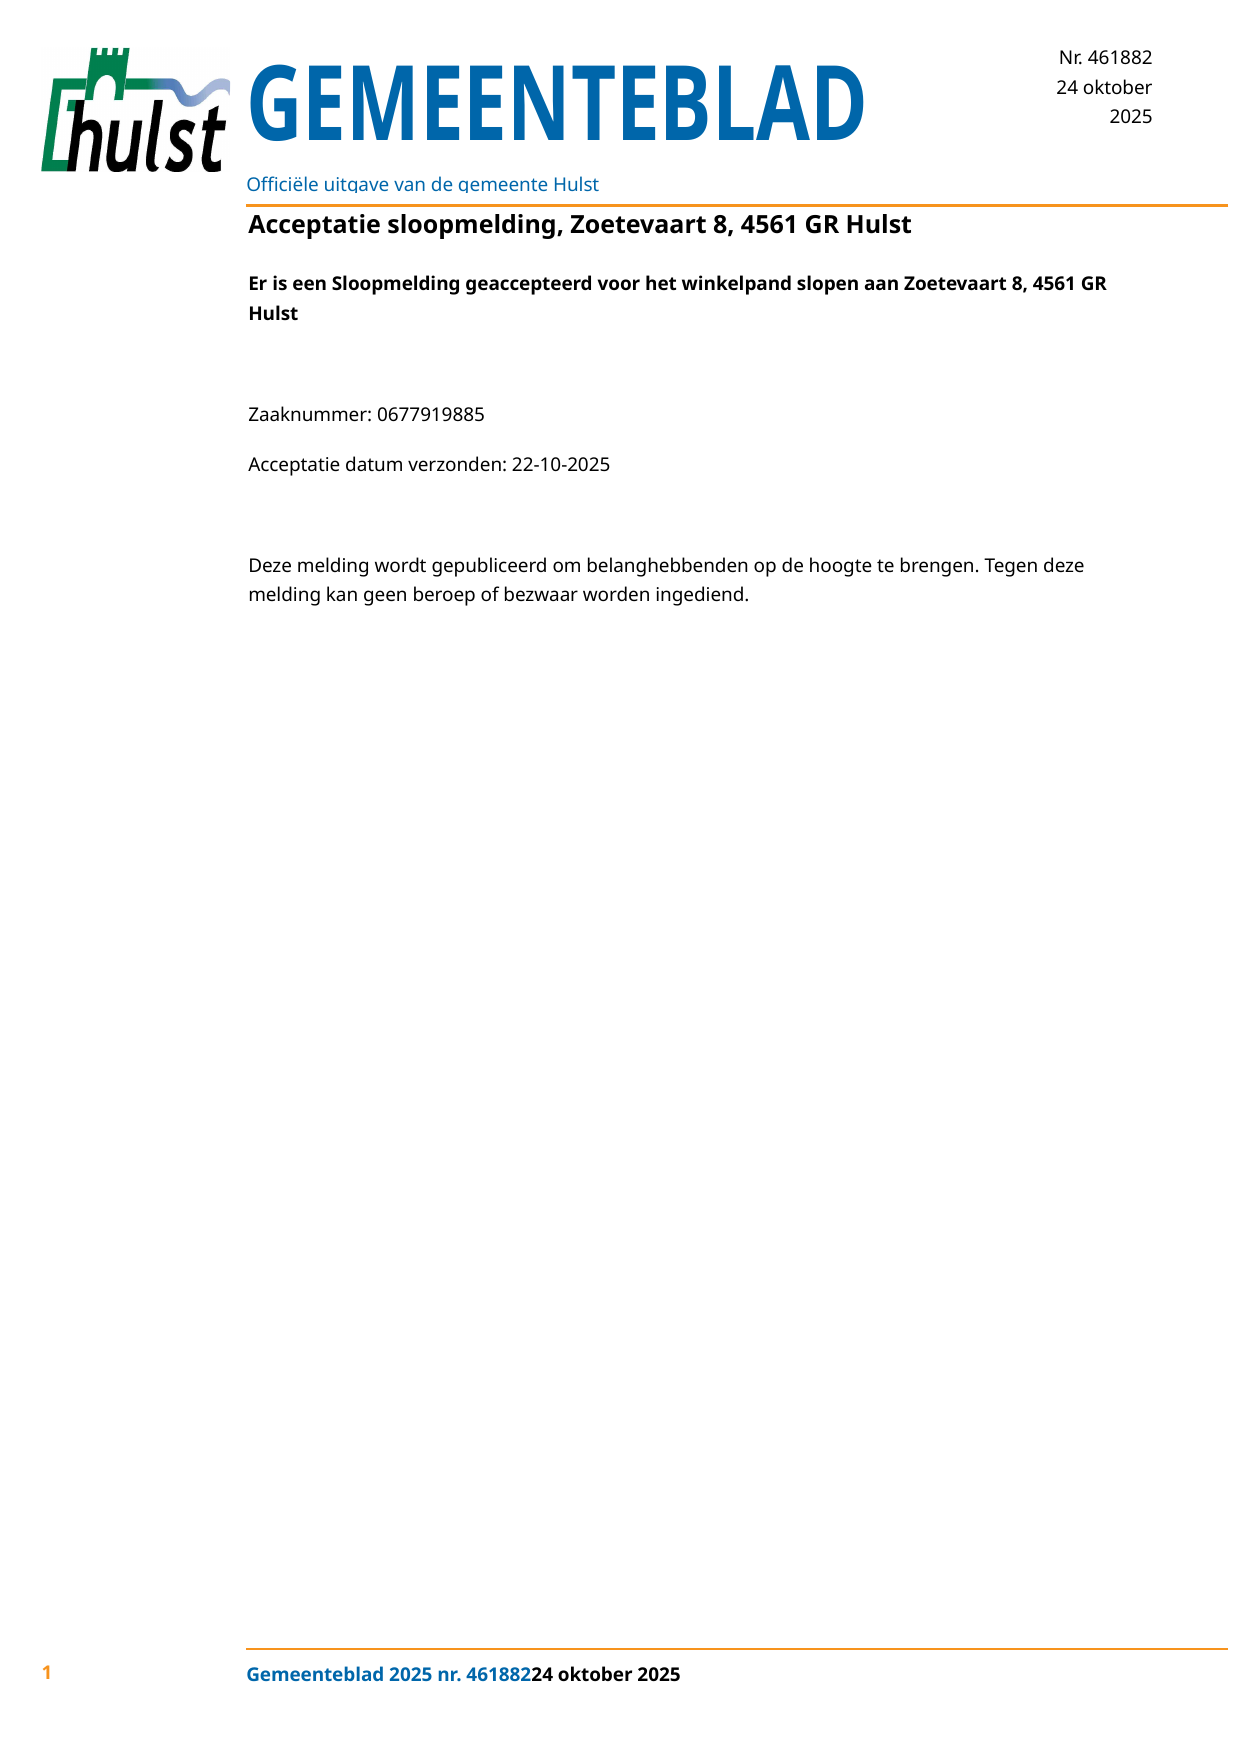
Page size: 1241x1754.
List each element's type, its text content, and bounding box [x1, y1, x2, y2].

text Er is een Sloopmelding geaccepteerd voor het winkelpand slopen aan Zoetevaart 8, 4561 GR Hulst [248, 270, 1152, 326]
text Zaaknummer: 0677919885 [248, 401, 1152, 426]
text Acceptatie datum verzonden: 22-10-2025 [248, 451, 1152, 477]
text Acceptatie sloopmelding, Zoetevaart 8, 4561 GR Hulst [248, 207, 1152, 241]
picture [41, 47, 231, 172]
text Deze melding wordt gepubliceerd om belanghebbenden op de hoogte te brengen. Tegen deze melding kan geen beroep of bezwaar worden ingediend. [248, 552, 1152, 607]
